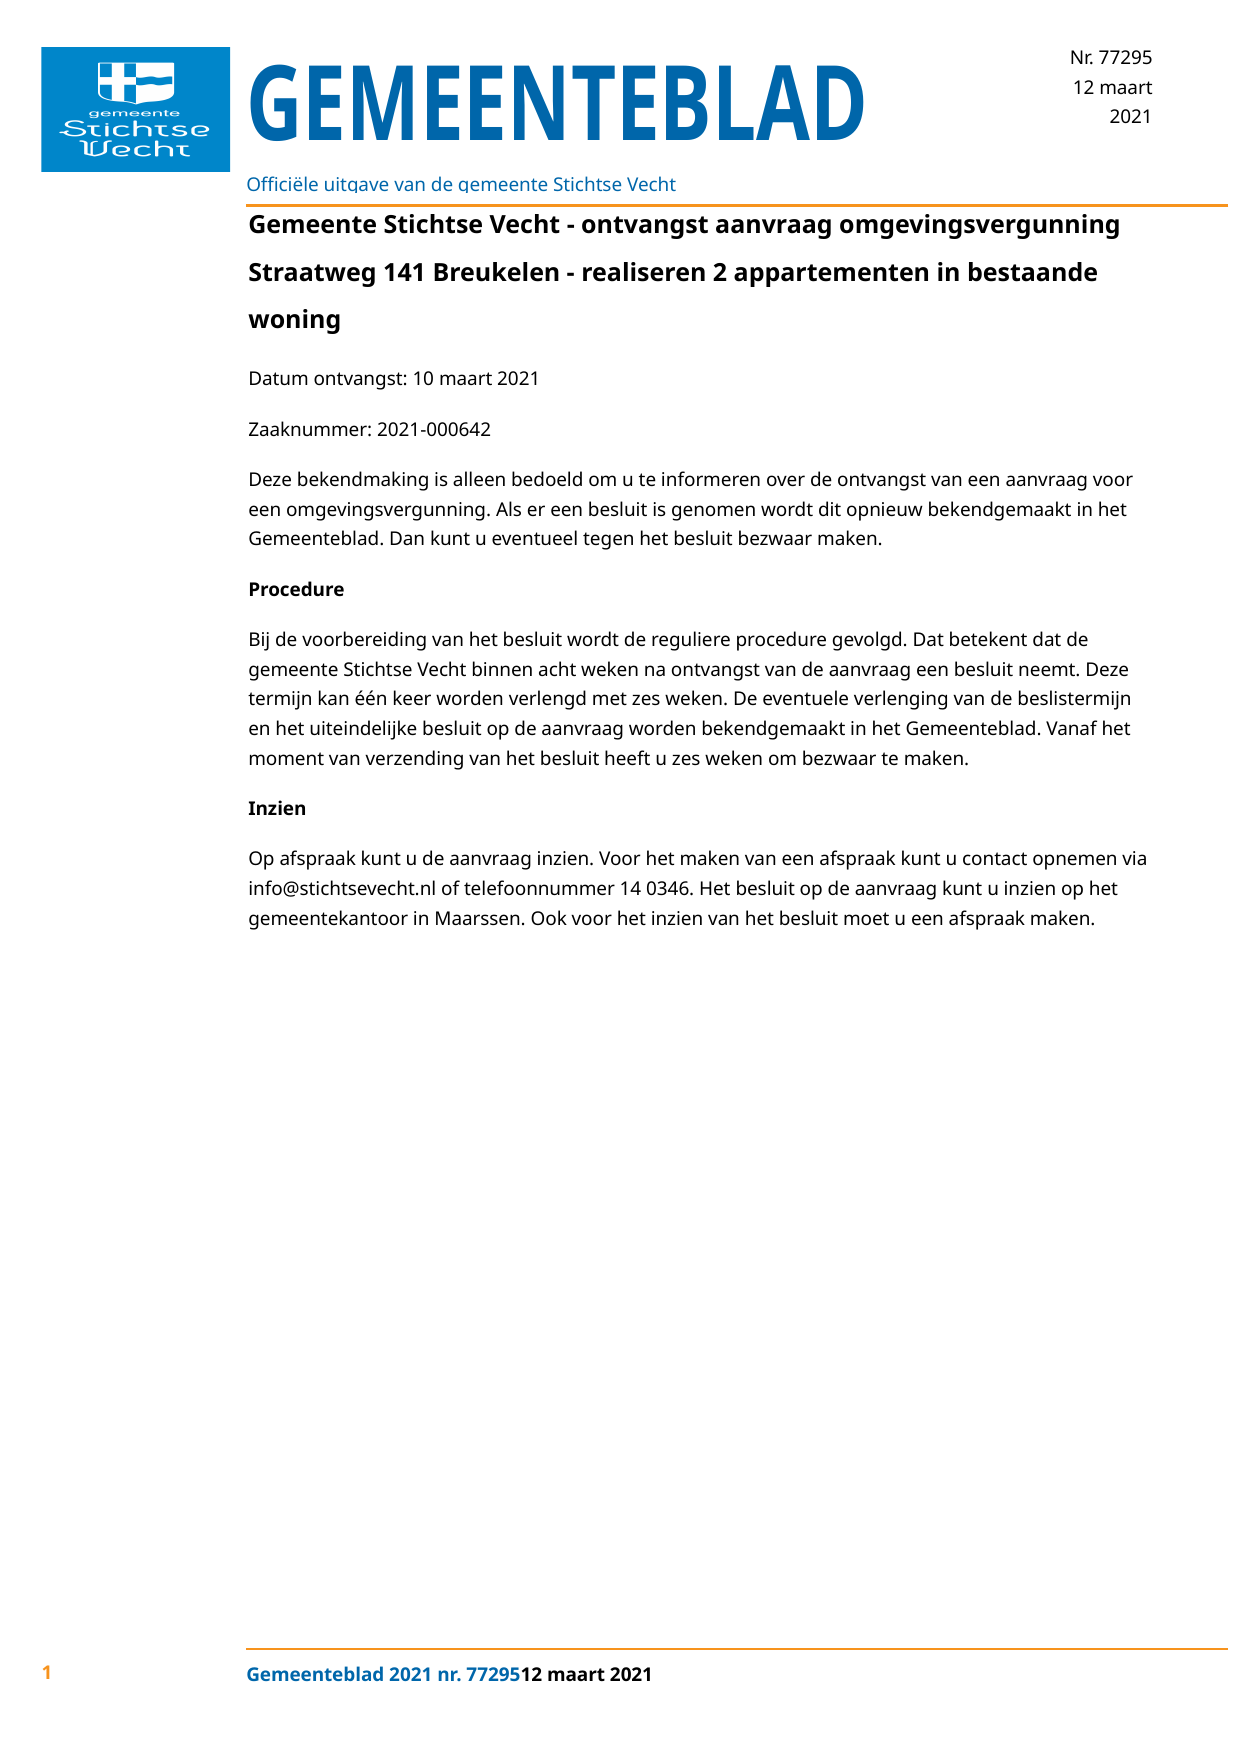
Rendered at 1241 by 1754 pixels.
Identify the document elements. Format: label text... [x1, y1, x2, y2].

text Deze bekendmaking is alleen bedoeld om u te informeren over de ontvangst van een aanvraag voor een omgevingsvergunning. Als er een besluit is genomen wordt dit opnieuw bekendgemaakt in het Gemeenteblad. Dan kunt u eventueel tegen het besluit bezwaar maken. [248, 466, 1152, 551]
picture [99, 63, 135, 101]
text Inzien [248, 795, 1152, 821]
text Zaaknummer: 2021-000642 [248, 416, 1152, 442]
text Procedure [248, 576, 1152, 602]
text Gemeente Stichtse Vecht - ontvangst aanvraag omgevingsvergunning Straatweg 141 Breukelen - realiseren 2 appartementen in bestaande woning [248, 207, 1152, 336]
text Bij de voorbereiding van het besluit wordt de reguliere procedure gevolgd. Dat betekent dat de gemeente Stichtse Vecht binnen acht weken na ontvangst van de aanvraag een besluit neemt. Deze termijn kan één keer worden verlengd met zes weken. De eventuele verlenging van de beslistermijn en het uiteindelijke besluit op de aanvraag worden bekendgemaakt in het Gemeenteblad. Vanaf het moment van verzending van het besluit heeft u zes weken om bezwaar te maken. [248, 626, 1152, 770]
text Op afspraak kunt u de aanvraag inzien. Voor het maken van een afspraak kunt u contact opnemen via info@stichtsevecht.nl of telefoonnummer 14 0346. Het besluit op de aanvraag kunt u inzien op het gemeentekantoor in Maarssen. Ook voor het inzien van het besluit moet u een afspraak maken. [248, 846, 1152, 930]
text Datum ontvangst: 10 maart 2021 [248, 366, 1152, 391]
picture [137, 63, 174, 103]
